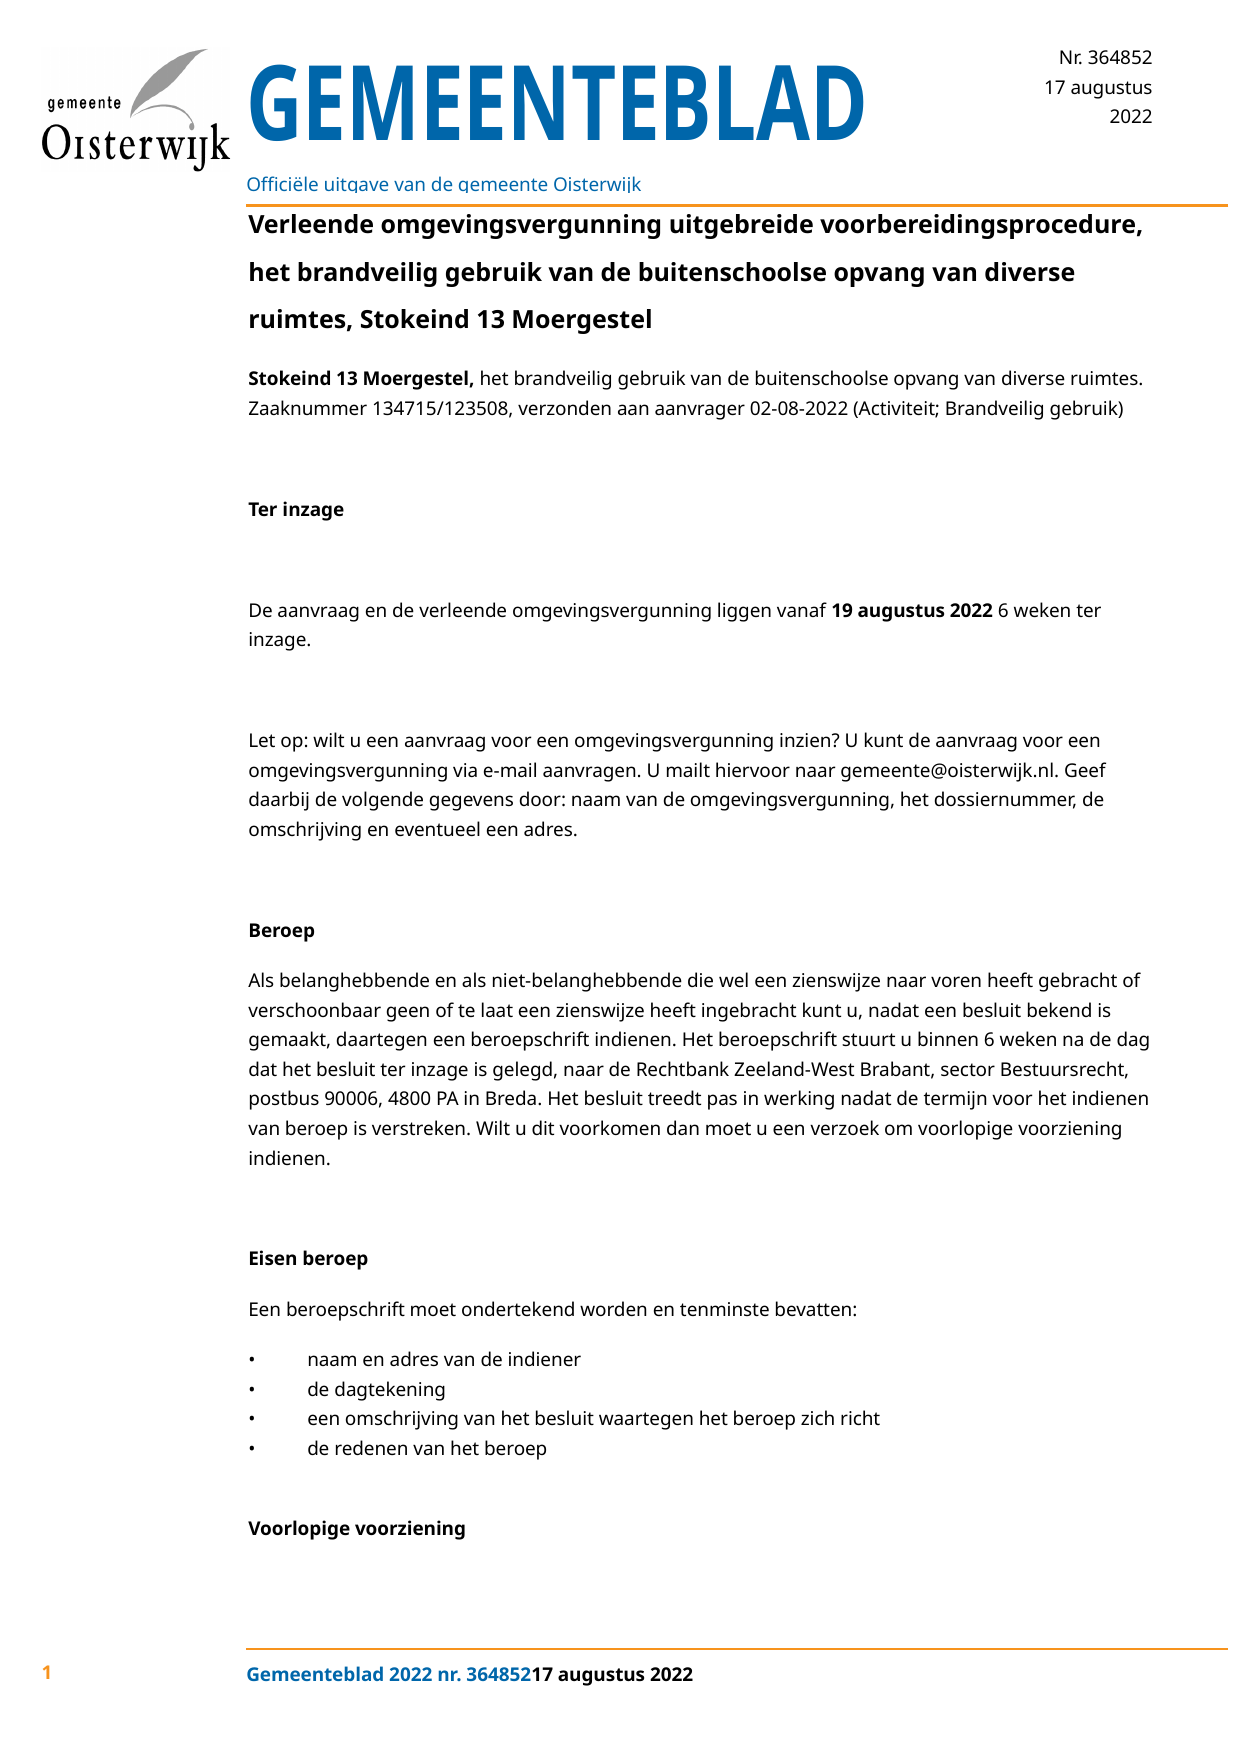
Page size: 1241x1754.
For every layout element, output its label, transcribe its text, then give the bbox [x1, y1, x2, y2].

text De aanvraag en de verleende omgevingsvergunning liggen vanaf 19 augustus 2022 6 weken ter inzage. [248, 597, 1152, 652]
picture [41, 47, 231, 172]
text Ter inzage [248, 496, 1152, 522]
list de dagtekening [248, 1376, 1152, 1402]
list naam en adres van de indiener [248, 1346, 1152, 1372]
list de redenen van het beroep [248, 1435, 1152, 1461]
text Beroep [248, 917, 1152, 942]
list een omschrijving van het besluit waartegen het beroep zich richt [248, 1406, 1152, 1431]
text Verleende omgevingsvergunning uitgebreide voorbereidingsprocedure, het brandveilig gebruik van de buitenschoolse opvang van diverse ruimtes, Stokeind 13 Moergestel [248, 207, 1152, 336]
text Voorlopige voorziening [248, 1515, 1152, 1541]
text Stokeind 13 Moergestel, het brandveilig gebruik van de buitenschoolse opvang van diverse ruimtes. Zaaknummer 134715/123508, verzonden aan aanvrager 02-08-2022 (Activiteit; Brandveilig gebruik) [248, 366, 1152, 421]
text Als belanghebbende en als niet-belanghebbende die wel een zienswijze naar voren heeft gebracht of verschoonbaar geen of te laat een zienswijze heeft ingebracht kunt u, nadat een besluit bekend is gemaakt, daartegen een beroepschrift indienen. Het beroepschrift stuurt u binnen 6 weken na de dag dat het besluit ter inzage is gelegd, naar de Rechtbank Zeeland-West Brabant, sector Bestuursrecht, postbus 90006, 4800 PA in Breda. Het besluit treedt pas in werking nadat de termijn voor het indienen van beroep is verstreken. Wilt u dit voorkomen dan moet u een verzoek om voorlopige voorziening indienen. [248, 967, 1152, 1170]
text Eisen beroep [248, 1246, 1152, 1271]
text Een beroepschrift moet ondertekend worden en tenminste bevatten: [248, 1296, 1152, 1322]
text Let op: wilt u een aanvraag voor een omgevingsvergunning inzien? U kunt de aanvraag voor een omgevingsvergunning via e-mail aanvragen. U mailt hiervoor naar gemeente@oisterwijk.nl. Geef daarbij de volgende gegevens door: naam van de omgevingsvergunning, het dossiernummer, de omschrijving en eventueel een adres. [248, 727, 1152, 842]
